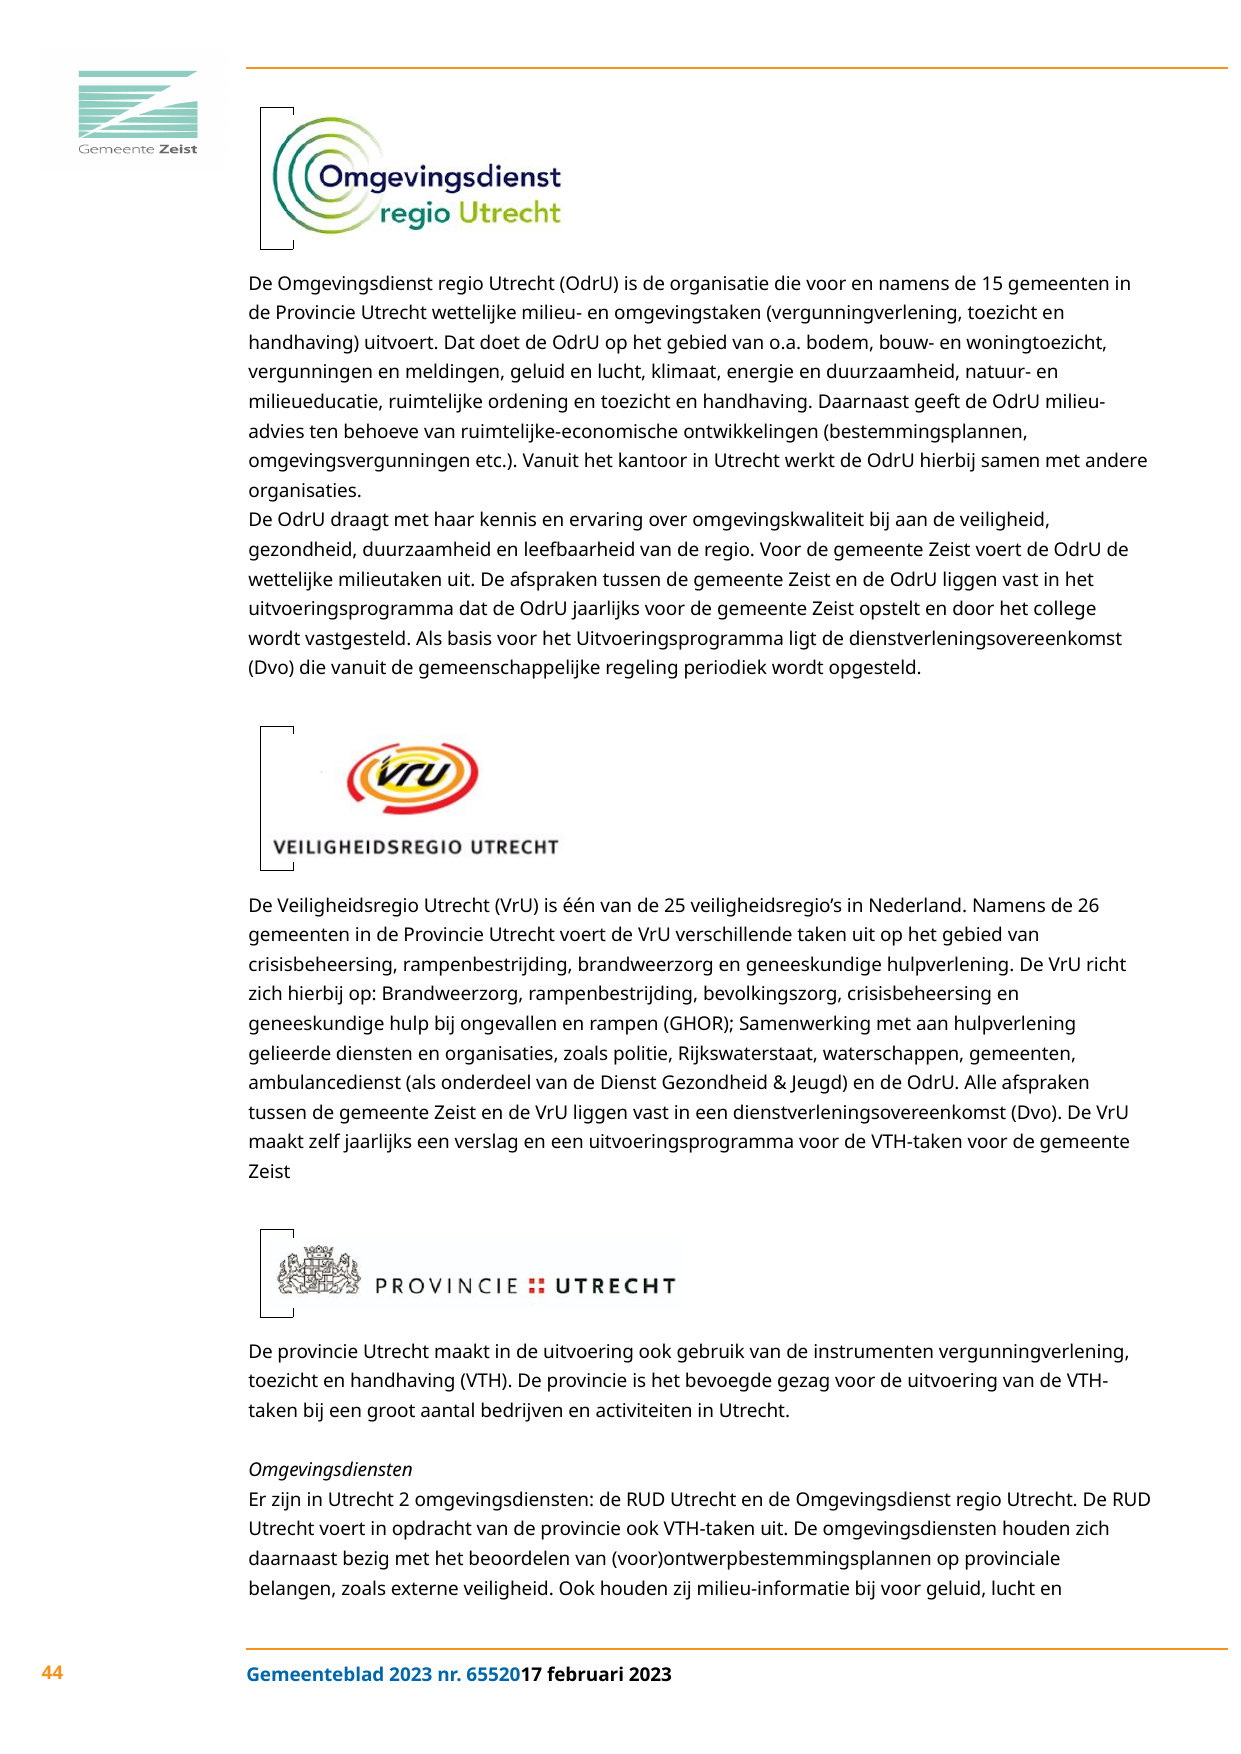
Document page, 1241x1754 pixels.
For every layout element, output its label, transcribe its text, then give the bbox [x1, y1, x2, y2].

text De provincie Utrecht maakt in de uitvoering ook gebruik van de instrumenten vergunningverlening, toezicht en handhaving (VTH). De provincie is het bevoegde gezag voor de uitvoering van de VTH-taken bij een groot aantal bedrijven en activiteiten in Utrecht. [248, 1338, 1152, 1423]
picture [268, 734, 565, 862]
text Er zijn in Utrecht 2 omgevingsdiensten: de RUD Utrecht en de Omgevingsdienst regio Utrecht. De RUD Utrecht voert in opdracht van de provincie ook VTH-taken uit. De omgevingsdiensten houden zich daarnaast bezig met het beoordelen van (voor)ontwerpbestemmingsplannen op provinciale belangen, zoals externe veiligheid. Ook houden zij milieu-informatie bij voor geluid, lucht en [248, 1486, 1152, 1601]
text De Veiligheidsregio Utrecht (VrU) is één van de 25 veiligheidsregio’s in Nederland. Namens de 26 gemeenten in de Provincie Utrecht voert de VrU verschillende taken uit op het gebied van crisisbeheersing, rampenbestrijding, brandweerzorg en geneeskundige hulpverlening. De VrU richt zich hierbij op: Brandweerzorg, rampenbestrijding, bevolkingszorg, crisisbeheersing en geneeskundige hulp bij ongevallen en rampen (GHOR); Samenwerking met aan hulpverlening gelieerde diensten en organisaties, zoals politie, Rijkswaterstaat, waterschappen, gemeenten, ambulancedienst (als onderdeel van de Dienst Gezondheid & Jeugd) en de OdrU. Alle afspraken tussen de gemeente Zeist en de VrU liggen vast in een dienstverleningsovereenkomst (Dvo). De VrU maakt zelf jaarlijks een verslag en een uitvoeringsprogramma voor de VTH-taken voor de gemeente Zeist [248, 892, 1152, 1184]
picture [268, 115, 565, 240]
text De Omgevingsdienst regio Utrecht (OdrU) is de organisatie die voor en namens de 15 gemeenten in de Provincie Utrecht wettelijke milieu- en omgevingstaken (vergunningverlening, toezicht en handhaving) uitvoert. Dat doet de OdrU op het gebied van o.a. bodem, bouw- en woningtoezicht, vergunningen en meldingen, geluid en lucht, klimaat, energie en duurzaamheid, natuur- en milieueducatie, ruimtelijke ordening en toezicht en handhaving. Daarnaast geeft de OdrU milieu-advies ten behoeve van ruimtelijke-economische ontwikkelingen (bestemmingsplannen, omgevingsvergunningen etc.). Vanuit het kantoor in Utrecht werkt de OdrU hierbij samen met andere organisaties. [248, 270, 1152, 503]
picture [41, 47, 231, 172]
text Omgevingsdiensten [248, 1456, 1152, 1482]
text De OdrU draagt met haar kennis en ervaring over omgevingskwaliteit bij aan de veiligheid, gezondheid, duurzaamheid en leefbaarheid van de regio. Voor de gemeente Zeist voert de OdrU de wettelijke milieutaken uit. De afspraken tussen de gemeente Zeist en de OdrU liggen vast in het uitvoeringsprogramma dat de OdrU jaarlijks voor de gemeente Zeist opstelt en door het college wordt vastgesteld. Als basis voor het Uitvoeringsprogramma ligt de dienstverleningsovereenkomst (Dvo) die vanuit de gemeenschappelijke regeling periodiek wordt opgesteld. [248, 507, 1152, 680]
picture [268, 1238, 683, 1308]
